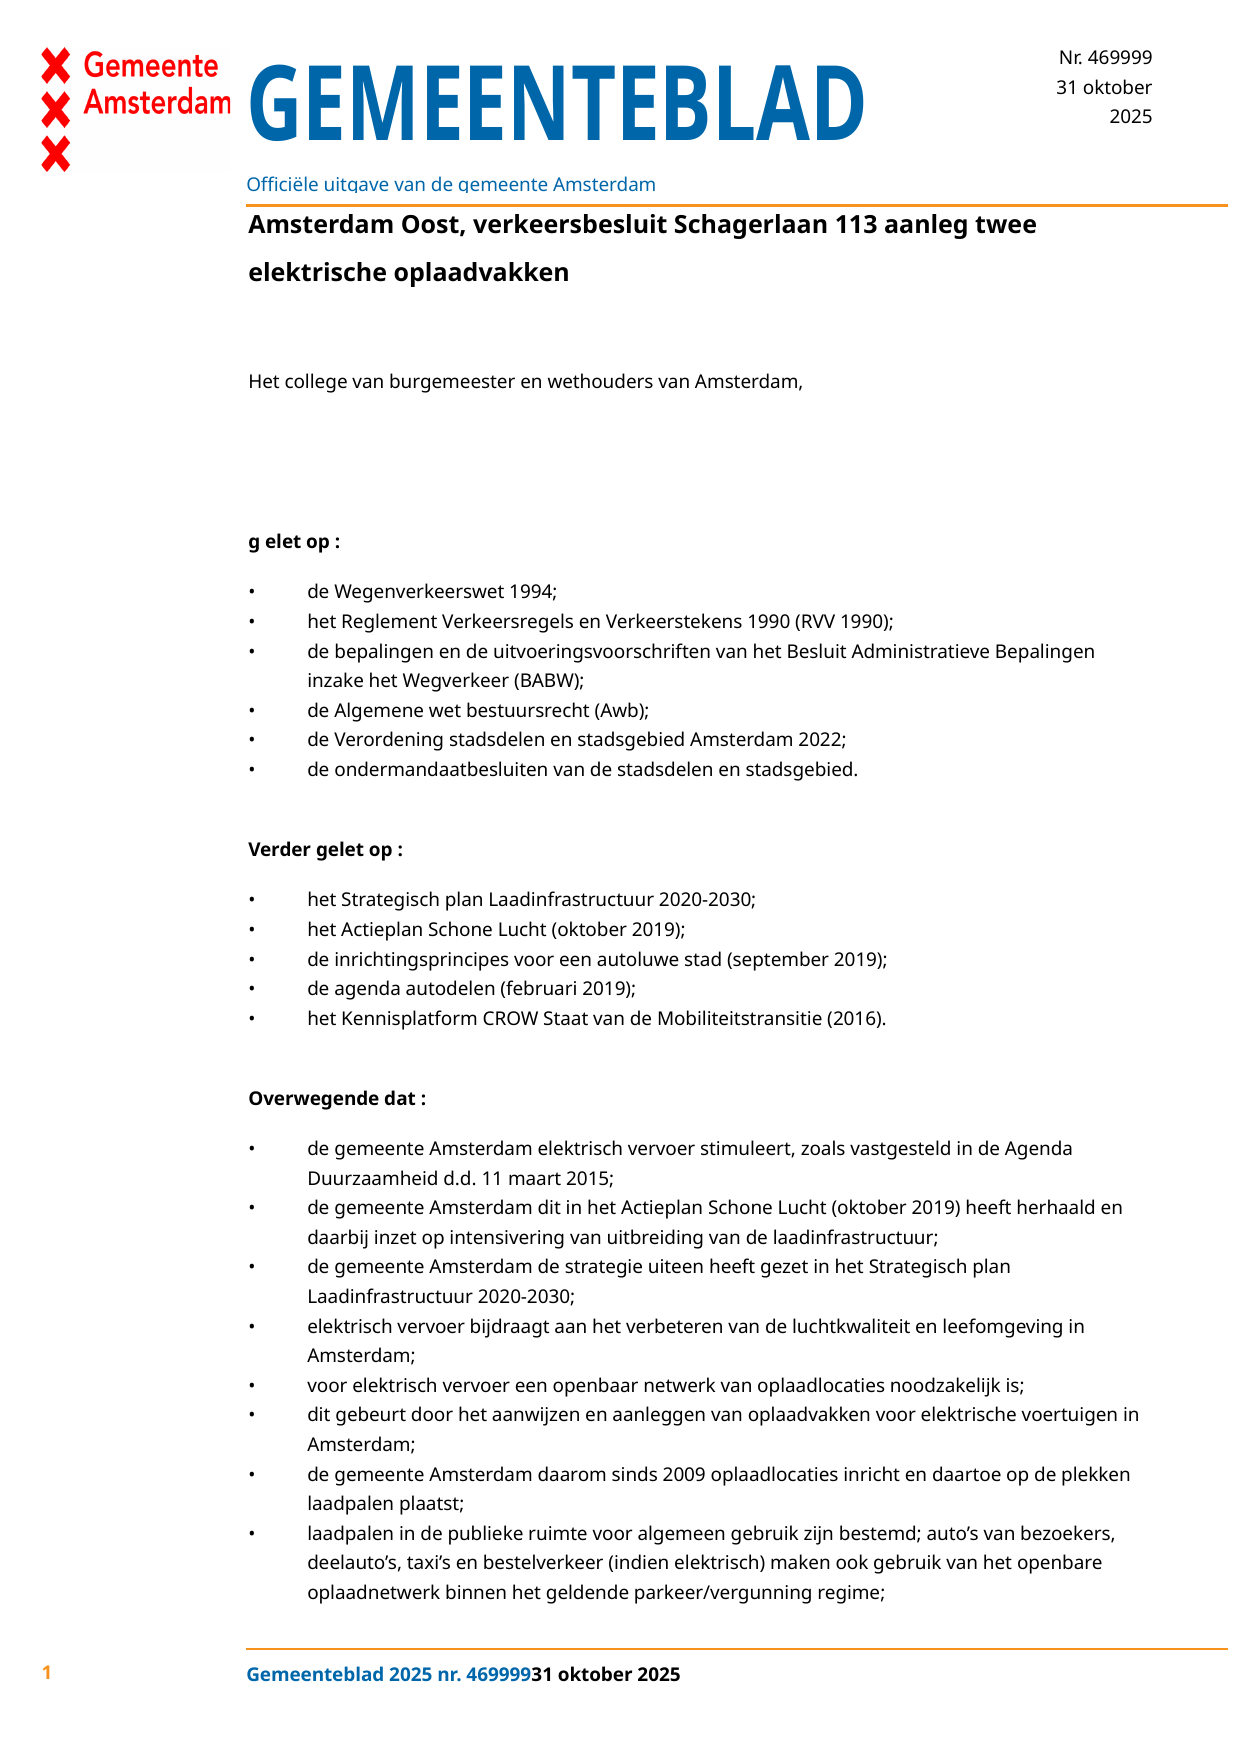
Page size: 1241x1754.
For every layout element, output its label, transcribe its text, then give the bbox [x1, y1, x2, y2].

text Overwegende dat : [248, 1085, 1152, 1111]
list het Reglement Verkeersregels en Verkeerstekens 1990 (RVV 1990); [248, 608, 1152, 634]
list de gemeente Amsterdam daarom sinds 2009 oplaadlocaties inricht en daartoe op de plekken laadpalen plaatst; [248, 1461, 1152, 1516]
list voor elektrisch vervoer een openbaar netwerk van oplaadlocaties noodzakelijk is; [248, 1372, 1152, 1398]
list de inrichtingsprincipes voor een autoluwe stad (september 2019); [248, 946, 1152, 971]
list de ondermandaatbesluiten van de stadsdelen en stadsgebied. [248, 756, 1152, 782]
list het Kennisplatform CROW Staat van de Mobiliteitstransitie (2016). [248, 1005, 1152, 1031]
list de Verordening stadsdelen en stadsgebied Amsterdam 2022; [248, 727, 1152, 752]
list laadpalen in de publieke ruimte voor algemeen gebruik zijn bestemd; auto’s van bezoekers, deelauto’s, taxi’s en bestelverkeer (indien elektrisch) maken ook gebruik van het openbare oplaadnetwerk binnen het geldende parkeer/vergunning regime; [248, 1520, 1152, 1605]
text g elet op : [248, 528, 1152, 554]
list de Algemene wet bestuursrecht (Awb); [248, 697, 1152, 723]
list de gemeente Amsterdam elektrisch vervoer stimuleert, zoals vastgesteld in de Agenda Duurzaamheid d.d. 11 maart 2015; [248, 1135, 1152, 1191]
list dit gebeurt door het aanwijzen en aanleggen van oplaadvakken voor elektrische voertuigen in Amsterdam; [248, 1402, 1152, 1457]
list de gemeente Amsterdam dit in het Actieplan Schone Lucht (oktober 2019) heeft herhaald en daarbij inzet op intensivering van uitbreiding van de laadinfrastructuur; [248, 1194, 1152, 1250]
list elektrisch vervoer bijdraagt aan het verbeteren van de luchtkwaliteit en leefomgeving in Amsterdam; [248, 1313, 1152, 1368]
text Verder gelet op : [248, 836, 1152, 862]
text Amsterdam Oost, verkeersbesluit Schagerlaan 113 aanleg twee elektrische oplaadvakken [248, 207, 1152, 288]
list de agenda autodelen (februari 2019); [248, 975, 1152, 1001]
list de gemeente Amsterdam de strategie uiteen heeft gezet in het Strategisch plan Laadinfrastructuur 2020-2030; [248, 1254, 1152, 1309]
list het Strategisch plan Laadinfrastructuur 2020-2030; [248, 887, 1152, 912]
text Het college van burgemeester en wethouders van Amsterdam, [248, 368, 1152, 394]
list de Wegenverkeerswet 1994; [248, 579, 1152, 604]
list het Actieplan Schone Lucht (oktober 2019); [248, 916, 1152, 942]
list de bepalingen en de uitvoeringsvoorschriften van het Besluit Administratieve Bepalingen inzake het Wegverkeer (BABW); [248, 638, 1152, 693]
picture [41, 47, 231, 172]
